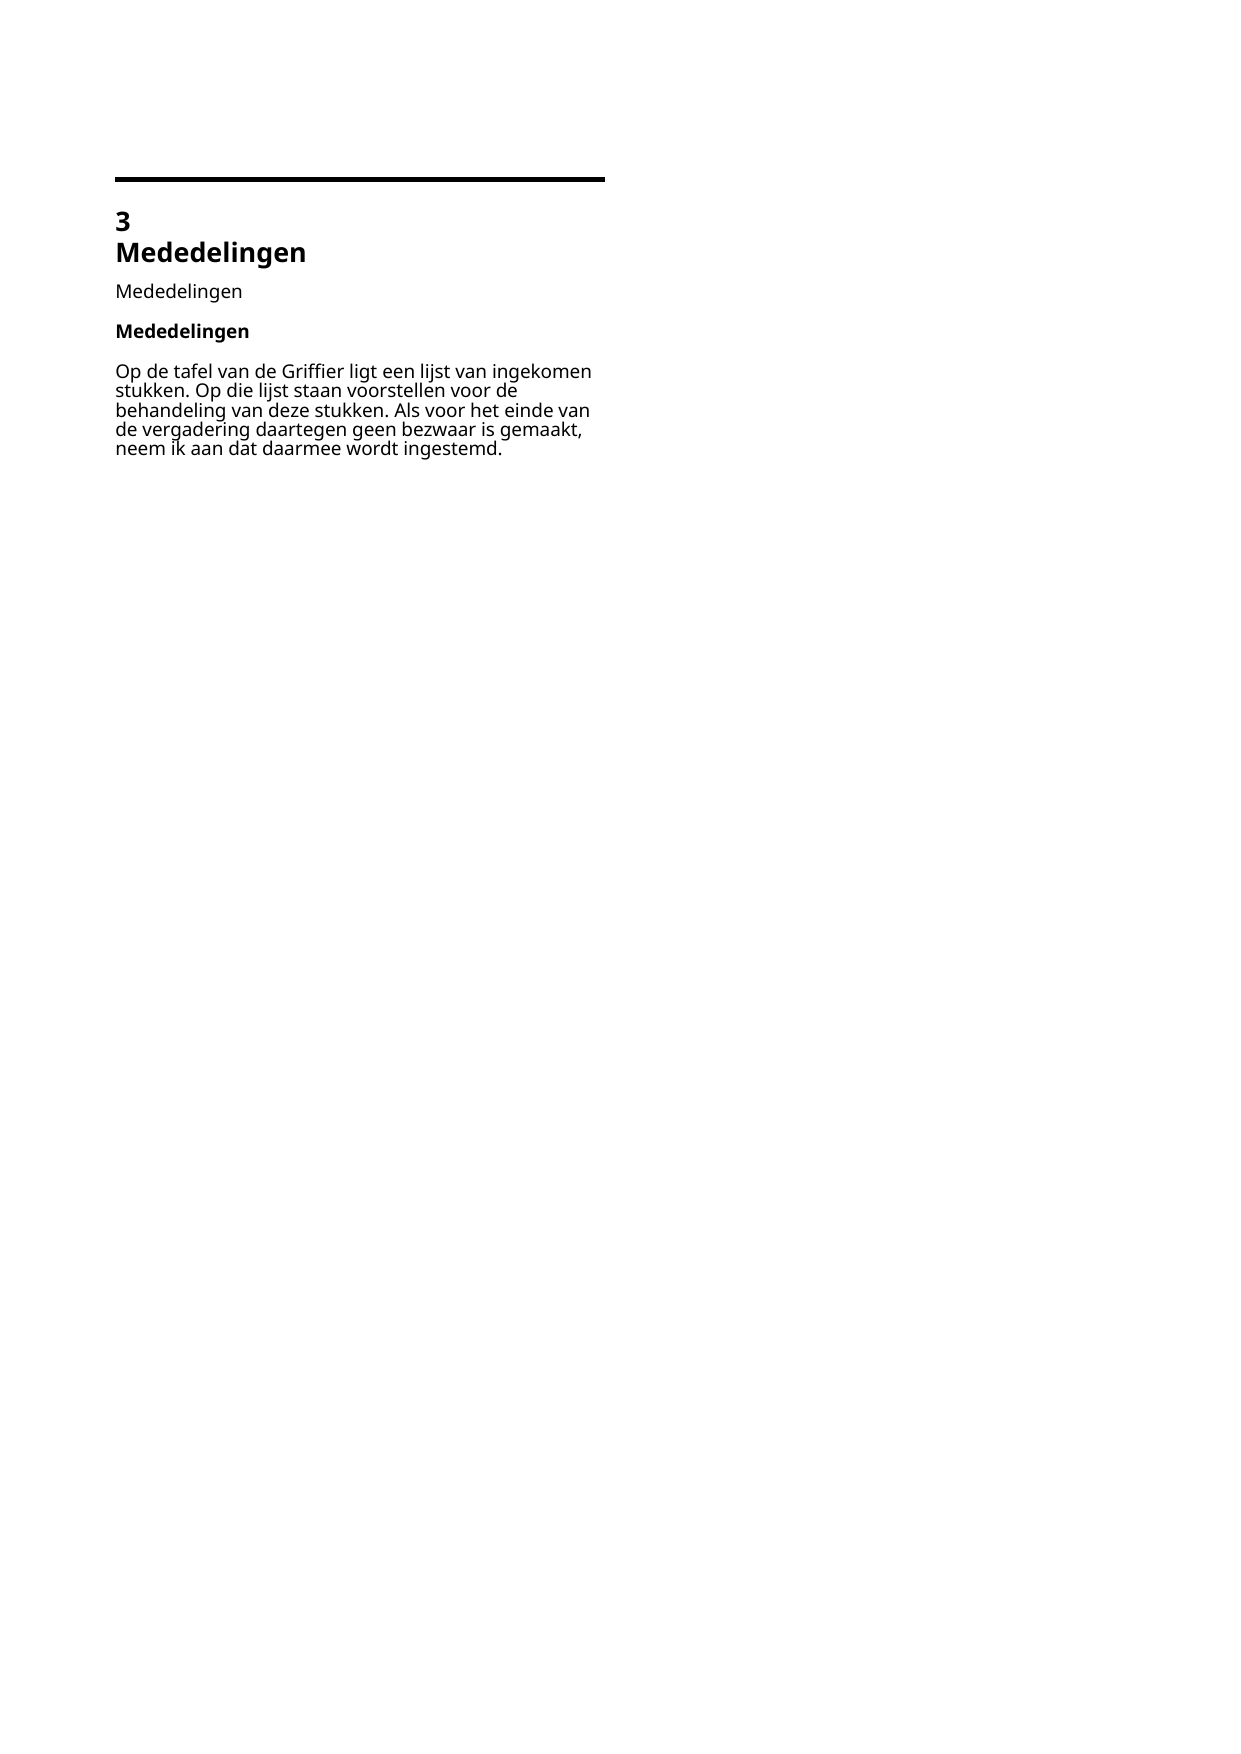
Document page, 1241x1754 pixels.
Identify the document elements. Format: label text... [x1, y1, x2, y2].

text Mededelingen [115, 323, 605, 342]
text Mededelingen [115, 283, 605, 302]
text 3 [115, 203, 605, 239]
text Op de tafel van de Griffier ligt een lijst van ingekomen stukken. Op die lijst staan voorstellen voor de behandeling van deze stukken. Als voor het einde van de vergadering daartegen geen bezwaar is gemaakt, neem ik aan dat daarmee wordt ingestemd. [115, 363, 605, 459]
text Mededelingen [115, 239, 605, 283]
